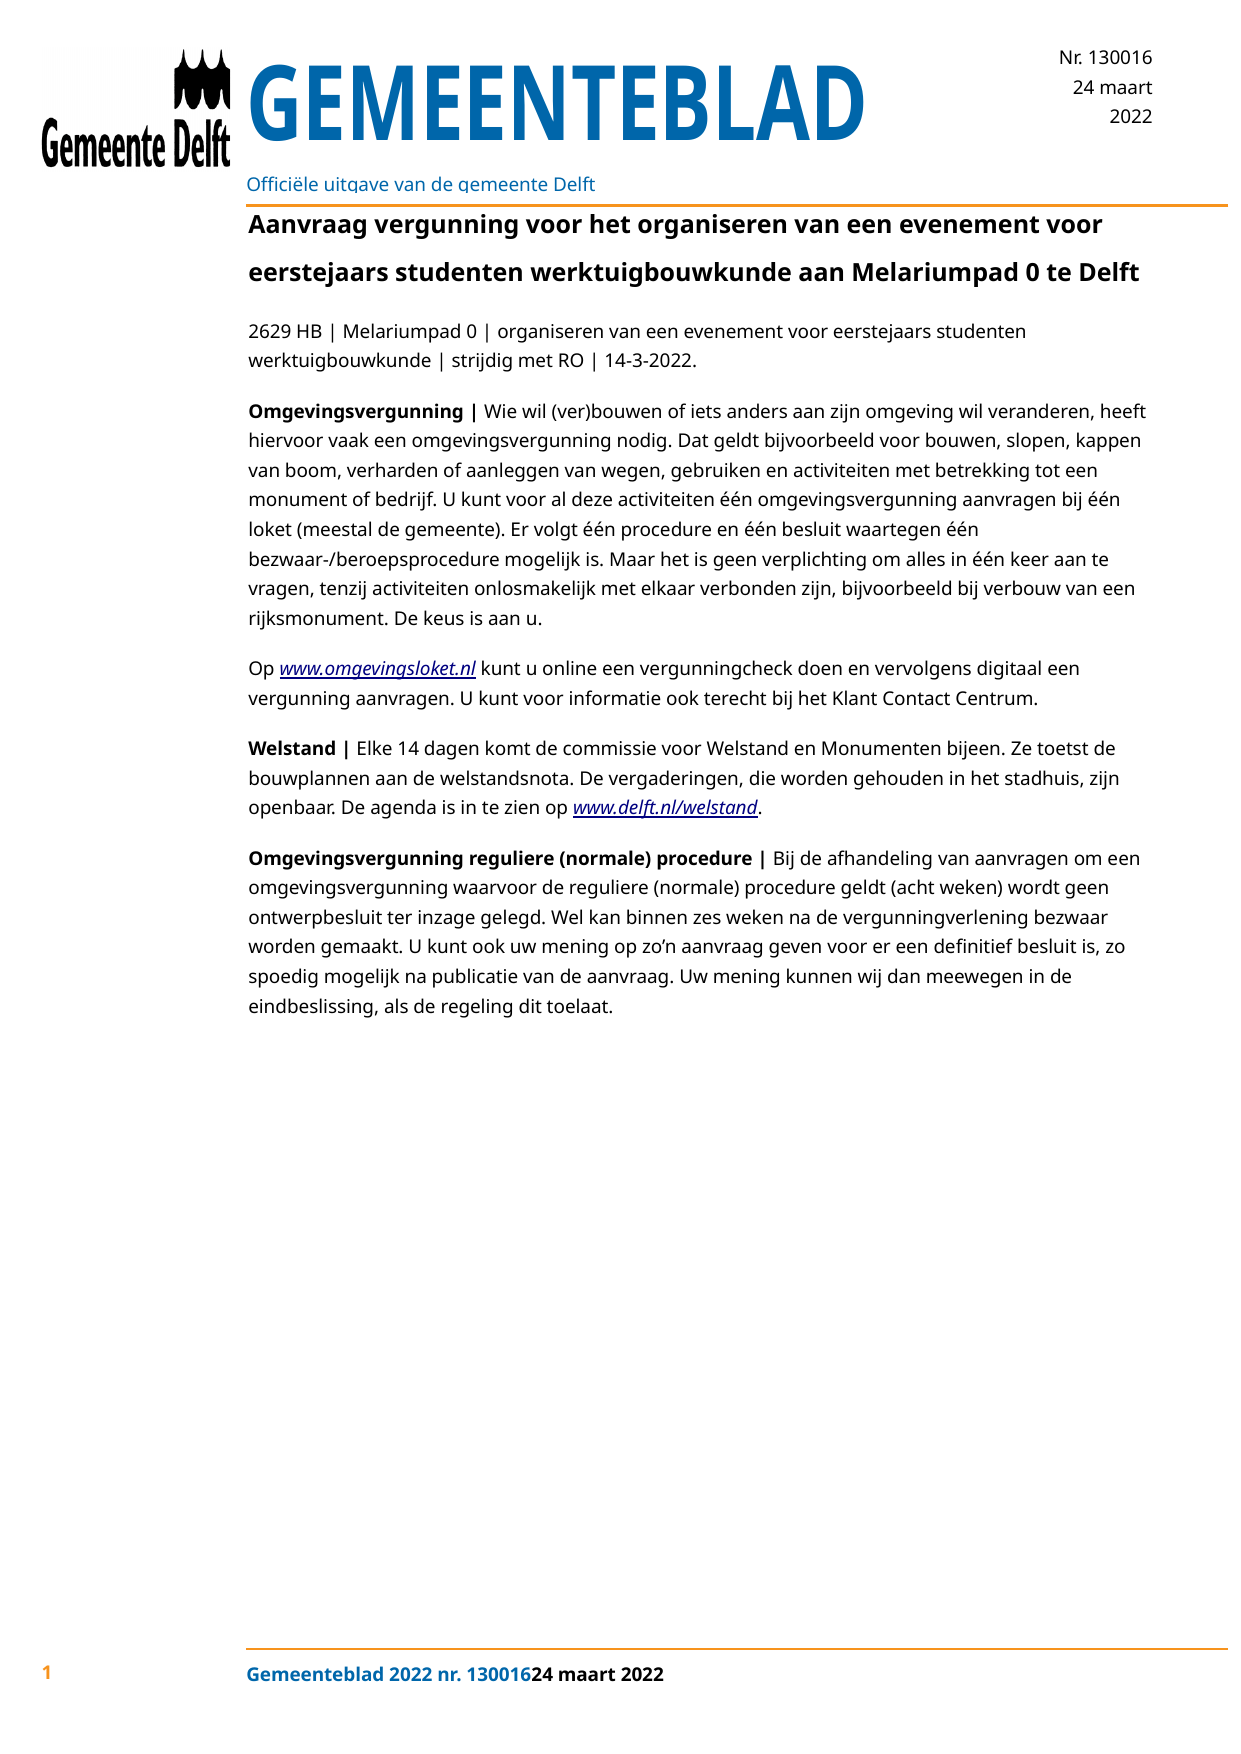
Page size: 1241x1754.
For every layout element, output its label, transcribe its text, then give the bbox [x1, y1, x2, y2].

picture [41, 47, 231, 172]
text Op www.omgevingsloket.nl kunt u online een vergunningcheck doen en vervolgens digitaal een vergunning aanvragen. U kunt voor informatie ook terecht bij het Klant Contact Centrum. [248, 655, 1152, 711]
text Aanvraag vergunning voor het organiseren van een evenement voor eerstejaars studenten werktuigbouwkunde aan Melariumpad 0 te Delft [248, 207, 1152, 288]
text 2629 HB | Melariumpad 0 | organiseren van een evenement voor eerstejaars studenten werktuigbouwkunde | strijdig met RO | 14-3-2022. [248, 318, 1152, 373]
text Omgevingsvergunning reguliere (normale) procedure | Bij de afhandeling van aanvragen om een omgevingsvergunning waarvoor de reguliere (normale) procedure geldt (acht weken) wordt geen ontwerpbesluit ter inzage gelegd. Wel kan binnen zes weken na de vergunningverlening bezwaar worden gemaakt. U kunt ook uw mening op zo’n aanvraag geven voor er een definitief besluit is, zo spoedig mogelijk na publicatie van de aanvraag. Uw mening kunnen wij dan meewegen in de eindbeslissing, als de regeling dit toelaat. [248, 845, 1152, 1019]
text Welstand | Elke 14 dagen komt de commissie voor Welstand en Monumenten bijeen. Ze toetst de bouwplannen aan de welstandsnota. De vergaderingen, die worden gehouden in het stadhuis, zijn openbaar. De agenda is in te zien op www.delft.nl/welstand. [248, 735, 1152, 820]
text Omgevingsvergunning | Wie wil (ver)bouwen of iets anders aan zijn omgeving wil veranderen, heeft hiervoor vaak een omgevingsvergunning nodig. Dat geldt bijvoorbeeld voor bouwen, slopen, kappen van boom, verharden of aanleggen van wegen, gebruiken en activiteiten met betrekking tot een monument of bedrijf. U kunt voor al deze activiteiten één omgevingsvergunning aanvragen bij één loket (meestal de gemeente). Er volgt één procedure en één besluit waartegen één bezwaar-/beroepsprocedure mogelijk is. Maar het is geen verplichting om alles in één keer aan te vragen, tenzij activiteiten onlosmakelijk met elkaar verbonden zijn, bijvoorbeeld bij verbouw van een rijksmonument. De keus is aan u. [248, 398, 1152, 631]
